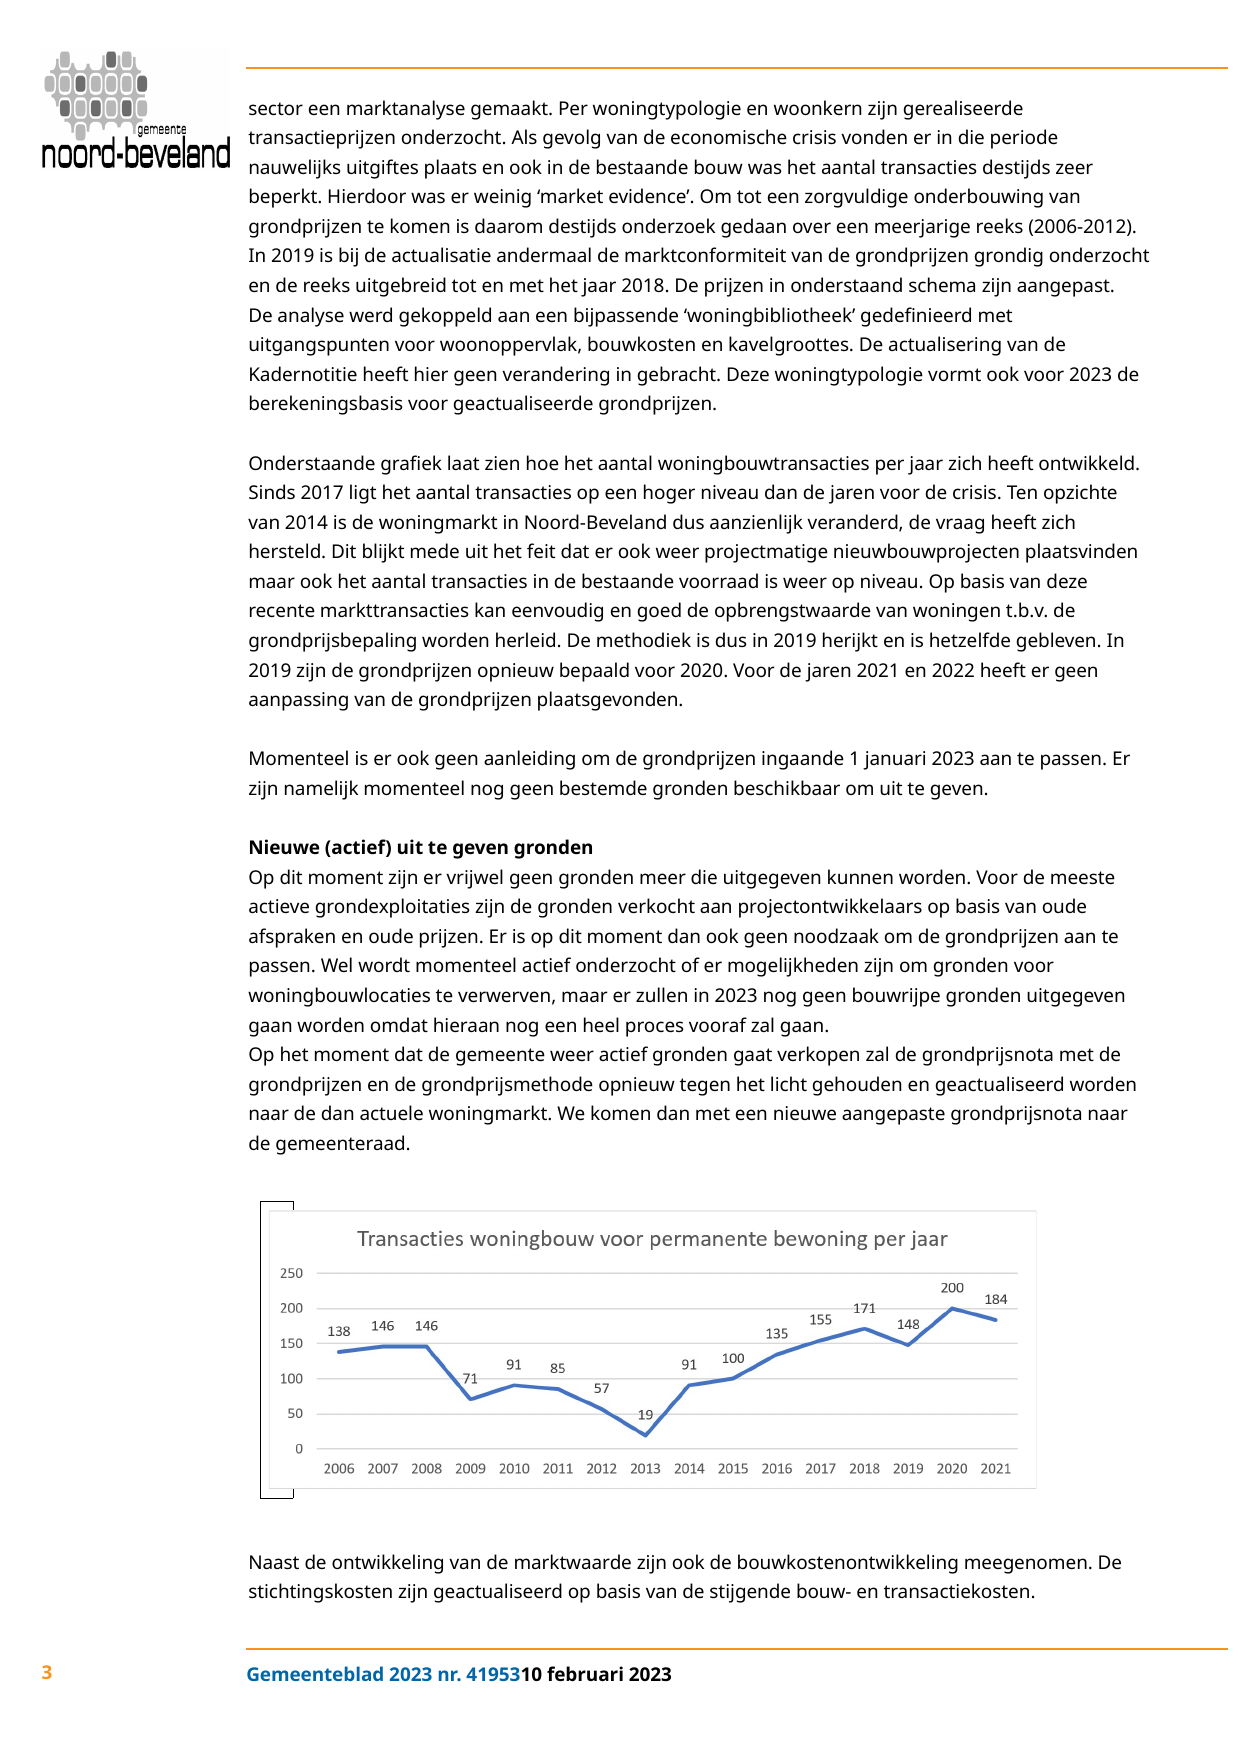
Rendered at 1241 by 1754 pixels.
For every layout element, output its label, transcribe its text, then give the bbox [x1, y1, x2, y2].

text Naast de ontwikkeling van de marktwaarde zijn ook de bouwkostenontwikkeling meegenomen. De stichtingskosten zijn geactualiseerd op basis van de stijgende bouw- en transactiekosten. [248, 1549, 1152, 1604]
text Onderstaande grafiek laat zien hoe het aantal woningbouwtransacties per jaar zich heeft ontwikkeld. Sinds 2017 ligt het aantal transacties op een hoger niveau dan de jaren voor de crisis. Ten opzichte van 2014 is de woningmarkt in Noord-Beveland dus aanzienlijk veranderd, de vraag heeft zich hersteld. Dit blijkt mede uit het feit dat er ook weer projectmatige nieuwbouwprojecten plaatsvinden maar ook het aantal transacties in de bestaande voorraad is weer op niveau. Op basis van deze recente markttransacties kan eenvoudig en goed de opbrengstwaarde van woningen t.b.v. de grondprijsbepaling worden herleid. De methodiek is dus in 2019 herijkt en is hetzelfde gebleven. In 2019 zijn de grondprijzen opnieuw bepaald voor 2020. Voor de jaren 2021 en 2022 heeft er geen aanpassing van de grondprijzen plaatsgevonden. [248, 450, 1152, 712]
text Nieuwe (actief) uit te geven gronden [248, 834, 1152, 860]
text Op het moment dat de gemeente weer actief gronden gaat verkopen zal de grondprijsnota met de grondprijzen en de grondprijsmethode opnieuw tegen het licht gehouden en geactualiseerd worden naar de dan actuele woningmarkt. We komen dan met een nieuwe aangepaste grondprijsnota naar de gemeenteraad. [248, 1041, 1152, 1156]
text Momenteel is er ook geen aanleiding om de grondprijzen ingaande 1 januari 2023 aan te passen. Er zijn namelijk momenteel nog geen bestemde gronden beschikbaar om uit te geven. [248, 746, 1152, 801]
text sector een marktanalyse gemaakt. Per woningtypologie en woonkern zijn gerealiseerde transactieprijzen onderzocht. Als gevolg van de economische crisis vonden er in die periode nauwelijks uitgiftes plaats en ook in de bestaande bouw was het aantal transacties destijds zeer beperkt. Hierdoor was er weinig ‘market evidence’. Om tot een zorgvuldige onderbouwing van grondprijzen te komen is daarom destijds onderzoek gedaan over een meerjarige reeks (2006-2012). In 2019 is bij de actualisatie andermaal de marktconformiteit van de grondprijzen grondig onderzocht en de reeks uitgebreid tot en met het jaar 2018. De prijzen in onderstaand schema zijn aangepast. [248, 95, 1152, 298]
picture [268, 1210, 1037, 1489]
text Op dit moment zijn er vrijwel geen gronden meer die uitgegeven kunnen worden. Voor de meeste actieve grondexploitaties zijn de gronden verkocht aan projectontwikkelaars op basis van oude afspraken en oude prijzen. Er is op dit moment dan ook geen noodzaak om de grondprijzen aan te passen. Wel wordt momenteel actief onderzocht of er mogelijkheden zijn om gronden voor woningbouwlocaties te verwerven, maar er zullen in 2023 nog geen bouwrijpe gronden uitgegeven gaan worden omdat hieraan nog een heel proces vooraf zal gaan. [248, 864, 1152, 1038]
text De analyse werd gekoppeld aan een bijpassende ‘woningbibliotheek’ gedefinieerd met uitgangspunten voor woonoppervlak, bouwkosten en kavelgroottes. De actualisering van de Kadernotitie heeft hier geen verandering in gebracht. Deze woningtypologie vormt ook voor 2023 de berekeningsbasis voor geactualiseerde grondprijzen. [248, 302, 1152, 416]
picture [41, 47, 231, 172]
